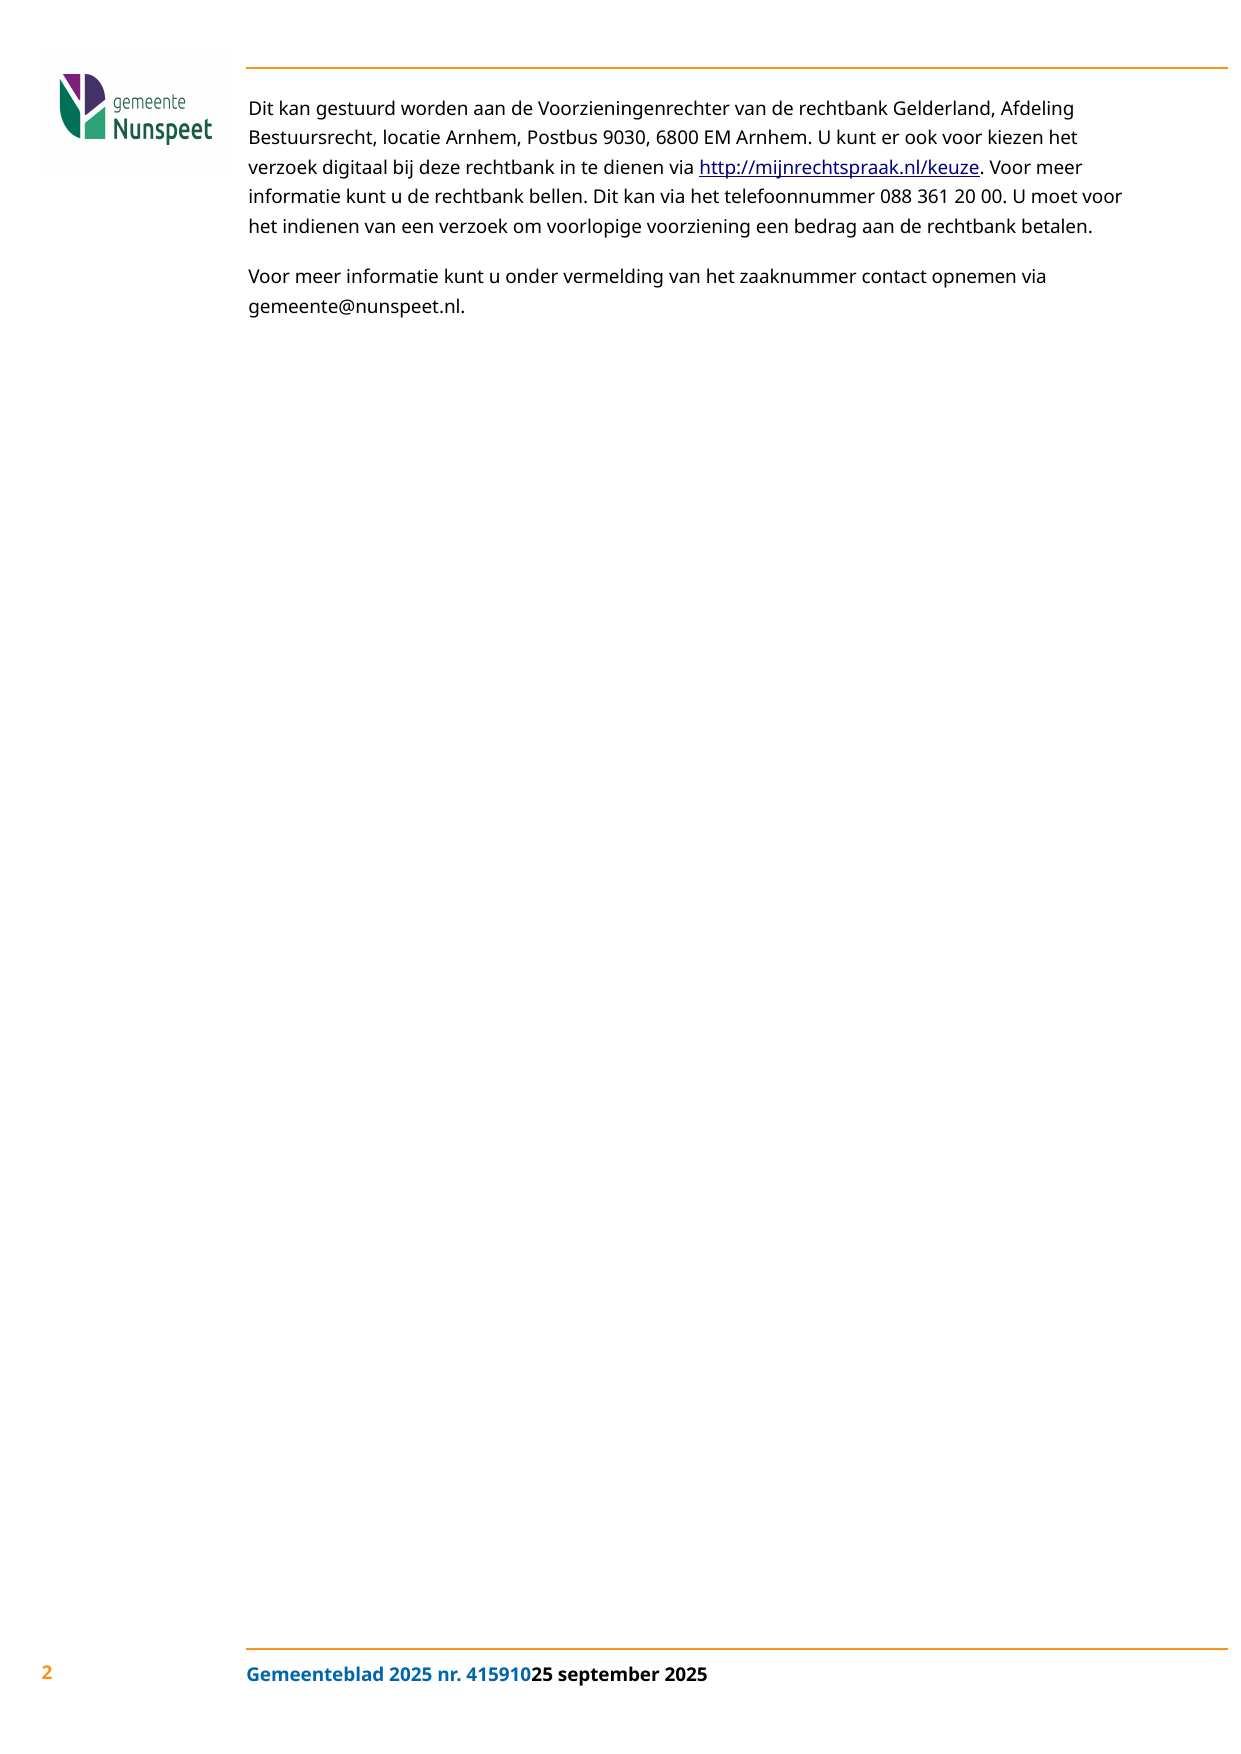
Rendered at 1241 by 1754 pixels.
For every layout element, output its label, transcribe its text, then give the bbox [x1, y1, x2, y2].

text Voor meer informatie kunt u onder vermelding van het zaaknummer contact opnemen via gemeente@nunspeet.nl. [248, 263, 1152, 319]
text Dit kan gestuurd worden aan de Voorzieningenrechter van de rechtbank Gelderland, Afdeling Bestuursrecht, locatie Arnhem, Postbus 9030, 6800 EM Arnhem. U kunt er ook voor kiezen het verzoek digitaal bij deze rechtbank in te dienen via http://mijnrechtspraak.nl/keuze. Voor meer informatie kunt u de rechtbank bellen. Dit kan via het telefoonnummer 088 361 20 00. U moet voor het indienen van een verzoek om voorlopige voorziening een bedrag aan de rechtbank betalen. [248, 95, 1152, 239]
picture [41, 47, 231, 172]
